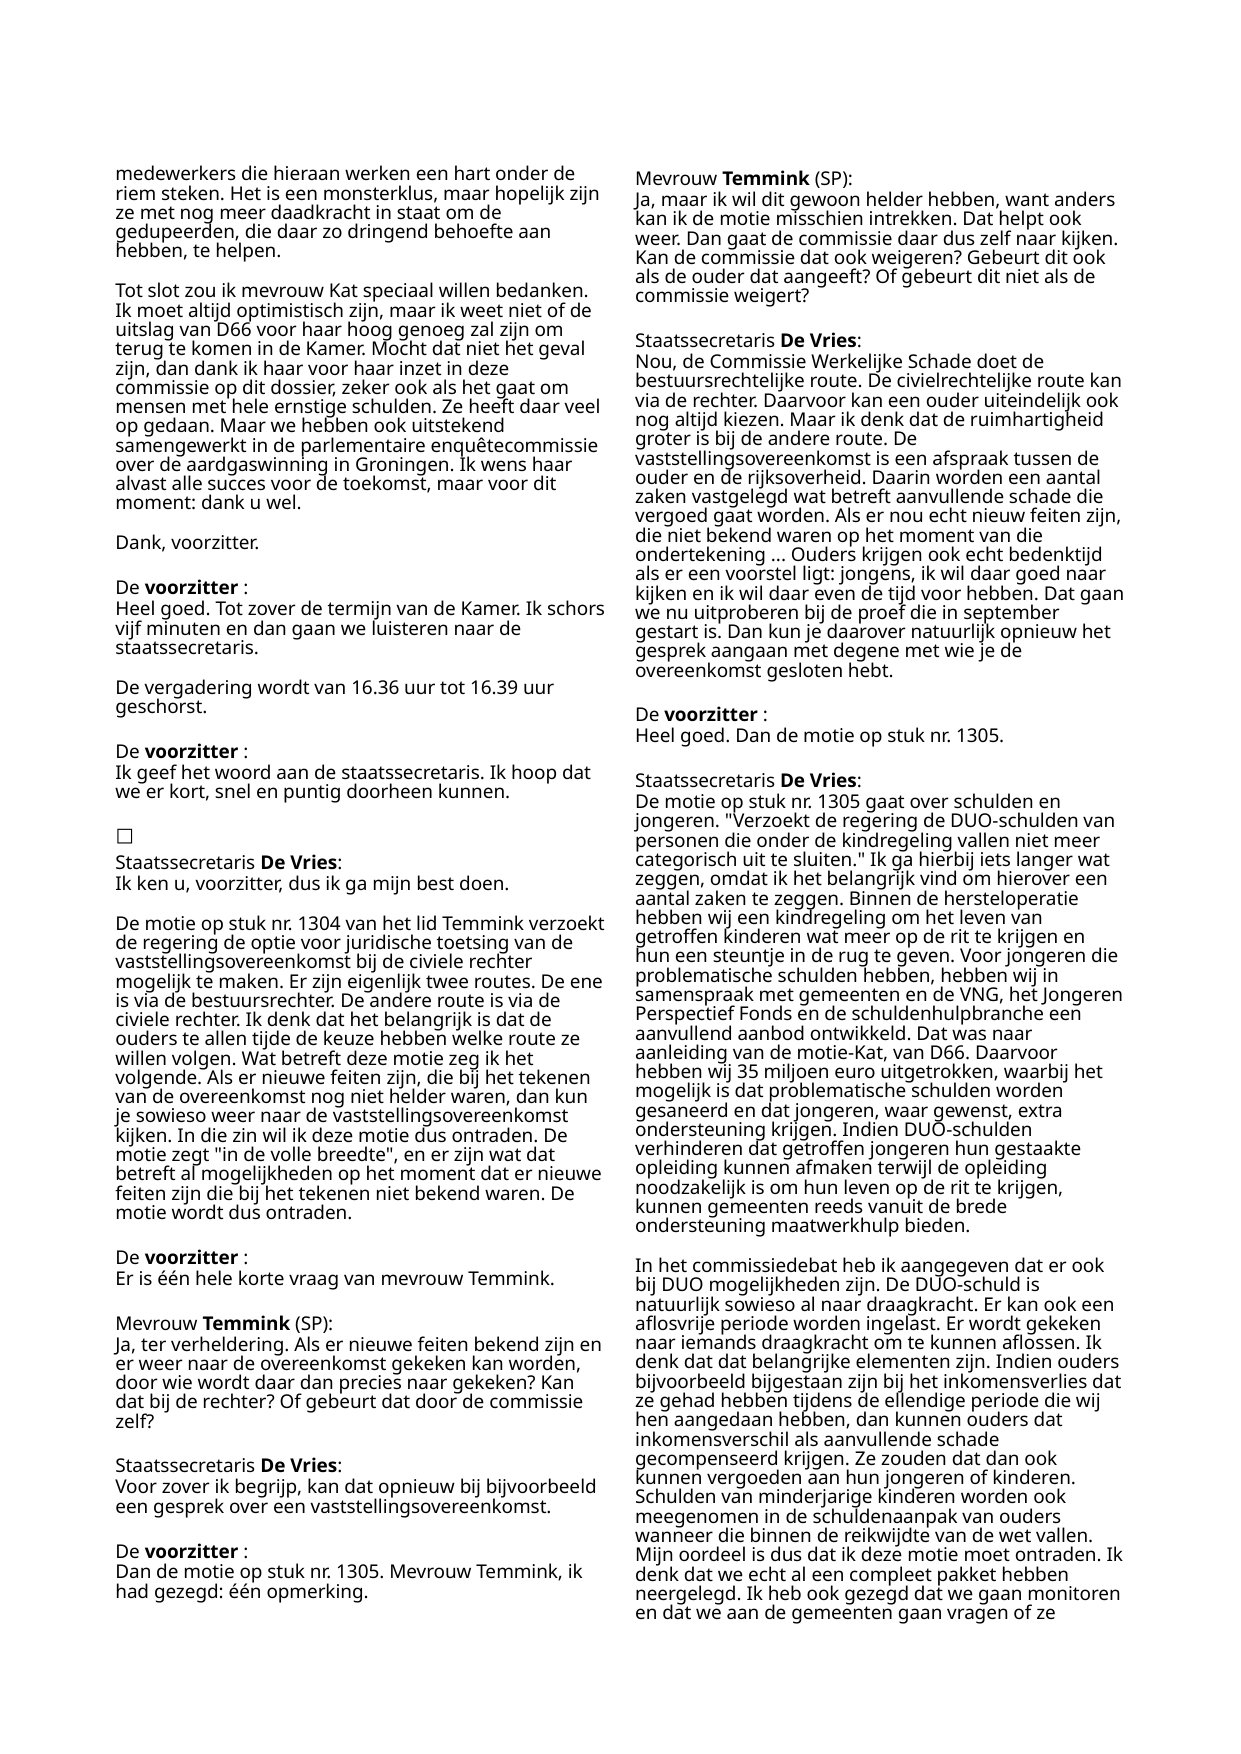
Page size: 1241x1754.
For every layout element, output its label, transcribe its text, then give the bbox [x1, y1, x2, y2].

text Voor zover ik begrijp, kan dat opnieuw bij bijvoorbeeld een gesprek over een vaststellingsovereenkomst. [115, 1478, 605, 1517]
text Mevrouw Temmink (SP): [635, 165, 1125, 191]
text Ik ken u, voorzitter, dus ik ga mijn best doen. [115, 875, 605, 894]
text Staatssecretaris De Vries: [635, 327, 1125, 353]
text Tot slot zou ik mevrouw Kat speciaal willen bedanken. Ik moet altijd optimistisch zijn, maar ik weet niet of de uitslag van D66 voor haar hoog genoeg zal zijn om terug te komen in de Kamer. Mocht dat niet het geval zijn, dan dank ik haar voor haar inzet in deze commissie op dit dossier, zeker ook als het gaat om mensen met hele ernstige schulden. Ze heeft daar veel op gedaan. Maar we hebben ook uitstekend samengewerkt in de parlementaire enquêtecommissie over de aardgaswinning in Groningen. Ik wens haar alvast alle succes voor de toekomst, maar voor dit moment: dank u wel. [115, 282, 605, 514]
text Staatssecretaris De Vries: [115, 1453, 605, 1478]
text Mevrouw Temmink (SP): [115, 1310, 605, 1336]
text De voorzitter : [635, 702, 1125, 727]
text De vergadering wordt van 16.36 uur tot 16.39 uur geschorst. [115, 679, 605, 717]
text medewerkers die hieraan werken een hart onder de riem steken. Het is een monsterklus, maar hopelijk zijn ze met nog meer daadkracht in staat om de gedupeerden, die daar zo dringend behoefte aan hebben, te helpen. [115, 165, 605, 262]
text Nou, de Commissie Werkelijke Schade doet de bestuursrechtelijke route. De civielrechtelijke route kan via de rechter. Daarvoor kan een ouder uiteindelijk ook nog altijd kiezen. Maar ik denk dat de ruimhartigheid groter is bij de andere route. De vaststellingsovereenkomst is een afspraak tussen de ouder en de rijksoverheid. Daarin worden een aantal zaken vastgelegd wat betreft aanvullende schade die vergoed gaat worden. Als er nou echt nieuw feiten zijn, die niet bekend waren op het moment van die ondertekening ... Ouders krijgen ook echt bedenktijd als er een voorstel ligt: jongens, ik wil daar goed naar kijken en ik wil daar even de tijd voor hebben. Dat gaan we nu uitproberen bij de proef die in september gestart is. Dan kun je daarover natuurlijk opnieuw het gesprek aangaan met degene met wie je de overeenkomst gesloten hebt. [635, 353, 1125, 681]
text Heel goed. Tot zover de termijn van de Kamer. Ik schors vijf minuten en dan gaan we luisteren naar de staatssecretaris. [115, 600, 605, 658]
text Staatssecretaris De Vries: [115, 849, 605, 875]
text ⬜ [115, 823, 605, 849]
text Ja, maar ik wil dit gewoon helder hebben, want anders kan ik de motie misschien intrekken. Dat helpt ook weer. Dan gaat de commissie daar dus zelf naar kijken. Kan de commissie dat ook weigeren? Gebeurt dit ook als de ouder dat aangeeft? Of gebeurt dit niet als de commissie weigert? [635, 191, 1125, 307]
text De voorzitter : [115, 738, 605, 764]
text Er is één hele korte vraag van mevrouw Temmink. [115, 1270, 605, 1289]
text De motie op stuk nr. 1305 gaat over schulden en jongeren. "Verzoekt de regering de DUO-schulden van personen die onder de kindregeling vallen niet meer categorisch uit te sluiten." Ik ga hierbij iets langer wat zeggen, omdat ik het belangrijk vind om hierover een aantal zaken te zeggen. Binnen de hersteloperatie hebben wij een kindregeling om het leven van getroffen kinderen wat meer op de rit te krijgen en hun een steuntje in de rug te geven. Voor jongeren die problematische schulden hebben, hebben wij in samenspraak met gemeenten en de VNG, het Jongeren Perspectief Fonds en de schuldenhulpbranche een aanvullend aanbod ontwikkeld. Dat was naar aanleiding van de motie-Kat, van D66. Daarvoor hebben wij 35 miljoen euro uitgetrokken, waarbij het mogelijk is dat problematische schulden worden gesaneerd en dat jongeren, waar gewenst, extra ondersteuning krijgen. Indien DUO-schulden verhinderen dat getroffen jongeren hun gestaakte opleiding kunnen afmaken terwijl de opleiding noodzakelijk is om hun leven op de rit te krijgen, kunnen gemeenten reeds vanuit de brede ondersteuning maatwerkhulp bieden. [635, 793, 1125, 1236]
text De voorzitter : [115, 574, 605, 600]
text Ik geef het woord aan de staatssecretaris. Ik hoop dat we er kort, snel en puntig doorheen kunnen. [115, 764, 605, 802]
text De voorzitter : [115, 1538, 605, 1563]
text In het commissiedebat heb ik aangegeven dat er ook bij DUO mogelijkheden zijn. De DUO-schuld is natuurlijk sowieso al naar draagkracht. Er kan ook een aflosvrije periode worden ingelast. Er wordt gekeken naar iemands draagkracht om te kunnen aflossen. Ik denk dat dat belangrijke elementen zijn. Indien ouders bijvoorbeeld bijgestaan zijn bij het inkomensverlies dat ze gehad hebben tijdens de ellendige periode die wij hen aangedaan hebben, dan kunnen ouders dat inkomensverschil als aanvullende schade gecompenseerd krijgen. Ze zouden dat dan ook kunnen vergoeden aan hun jongeren of kinderen. Schulden van minderjarige kinderen worden ook meegenomen in de schuldenaanpak van ouders wanneer die binnen de reikwijdte van de wet vallen. Mijn oordeel is dus dat ik deze motie moet ontraden. Ik denk dat we echt al een compleet pakket hebben neergelegd. Ik heb ook gezegd dat we gaan monitoren en dat we aan de gemeenten gaan vragen of ze [635, 1257, 1125, 1623]
text Heel goed. Dan de motie op stuk nr. 1305. [635, 727, 1125, 747]
text De motie op stuk nr. 1304 van het lid Temmink verzoekt de regering de optie voor juridische toetsing van de vaststellingsovereenkomst bij de civiele rechter mogelijk te maken. Er zijn eigenlijk twee routes. De ene is via de bestuursrechter. De andere route is via de civiele rechter. Ik denk dat het belangrijk is dat de ouders te allen tijde de keuze hebben welke route ze willen volgen. Wat betreft deze motie zeg ik het volgende. Als er nieuwe feiten zijn, die bij het tekenen van de overeenkomst nog niet helder waren, dan kun je sowieso weer naar de vaststellingsovereenkomst kijken. In die zin wil ik deze motie dus ontraden. De motie zegt "in de volle breedte", en er zijn wat dat betreft al mogelijkheden op het moment dat er nieuwe feiten zijn die bij het tekenen niet bekend waren. De motie wordt dus ontraden. [115, 915, 605, 1223]
text De voorzitter : [115, 1244, 605, 1270]
text Dan de motie op stuk nr. 1305. Mevrouw Temmink, ik had gezegd: één opmerking. [115, 1563, 605, 1602]
text Ja, ter verheldering. Als er nieuwe feiten bekend zijn en er weer naar de overeenkomst gekeken kan worden, door wie wordt daar dan precies naar gekeken? Kan dat bij de rechter? Of gebeurt dat door de commissie zelf? [115, 1336, 605, 1432]
text Dank, voorzitter. [115, 534, 605, 554]
text Staatssecretaris De Vries: [635, 767, 1125, 793]
